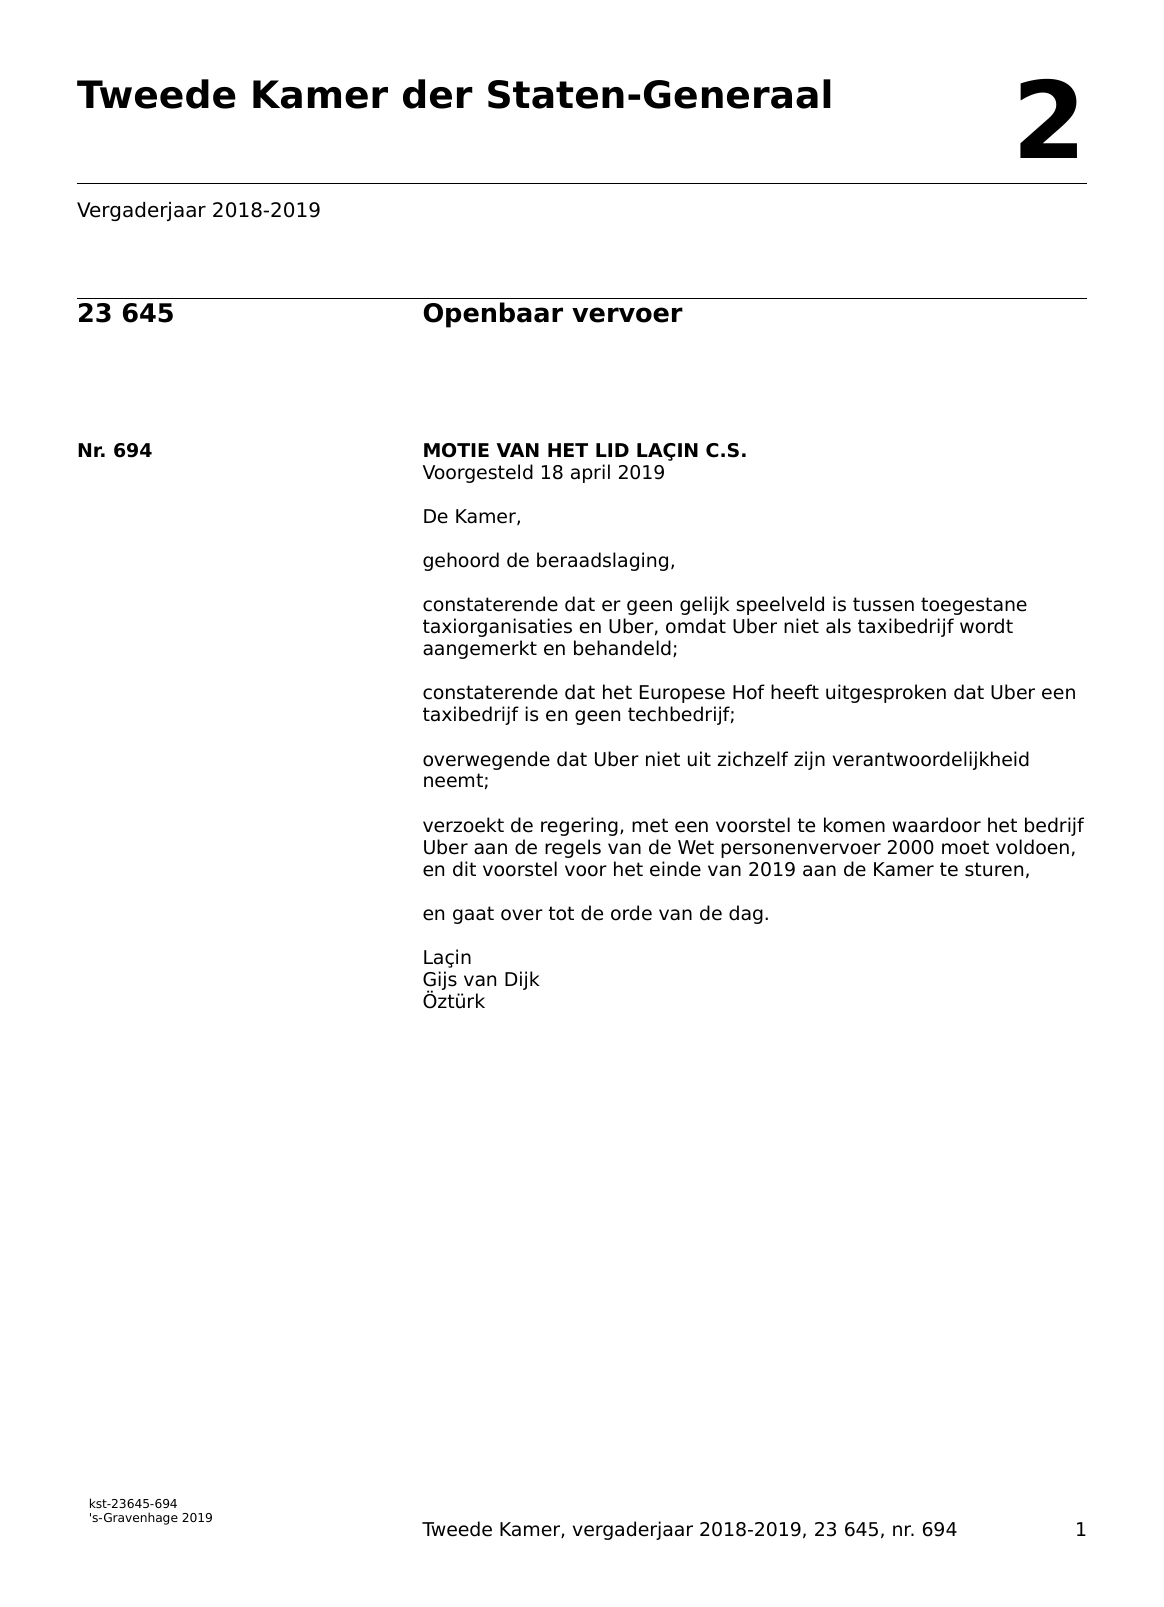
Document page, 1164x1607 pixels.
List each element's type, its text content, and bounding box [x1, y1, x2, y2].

table_cell Vergaderjaar 2018-2019 [77, 184, 1087, 298]
subtitle Nr. 694 MOTIE VAN HET LID LAÇIN C.S. [77, 440, 1087, 462]
text Öztürk [422, 991, 1087, 1013]
text 's-Gravenhage 2019 [88, 1511, 323, 1525]
text Laçin [422, 947, 1087, 969]
text De Kamer, [422, 506, 1087, 528]
text constaterende dat er geen gelijk speelveld is tussen toegestane taxiorganisaties en Uber, omdat Uber niet als taxibedrijf wordt aangemerkt en behandeld; [422, 594, 1087, 660]
text gehoord de beraadslaging, [422, 550, 1087, 572]
text en gaat over tot de orde van de dag. [422, 903, 1087, 925]
table_header 2 [886, 59, 1087, 183]
table_header Tweede Kamer der Staten-Generaal [77, 59, 886, 183]
text kst-23645-694 [88, 1497, 323, 1511]
subtitle 23 645 Openbaar vervoer [77, 299, 1087, 329]
text verzoekt de regering, met een voorstel te komen waardoor het bedrijf Uber aan de regels van de Wet personenvervoer 2000 moet voldoen, en dit voorstel voor het einde van 2019 aan de Kamer te sturen, [422, 814, 1087, 881]
text constaterende dat het Europese Hof heeft uitgesproken dat Uber een taxibedrijf is en geen techbedrijf; [422, 682, 1087, 726]
text Gijs van Dijk [422, 969, 1087, 991]
text overwegende dat Uber niet uit zichzelf zijn verantwoordelijkheid neemt; [422, 748, 1087, 792]
text Voorgesteld 18 april 2019 [422, 462, 1087, 484]
